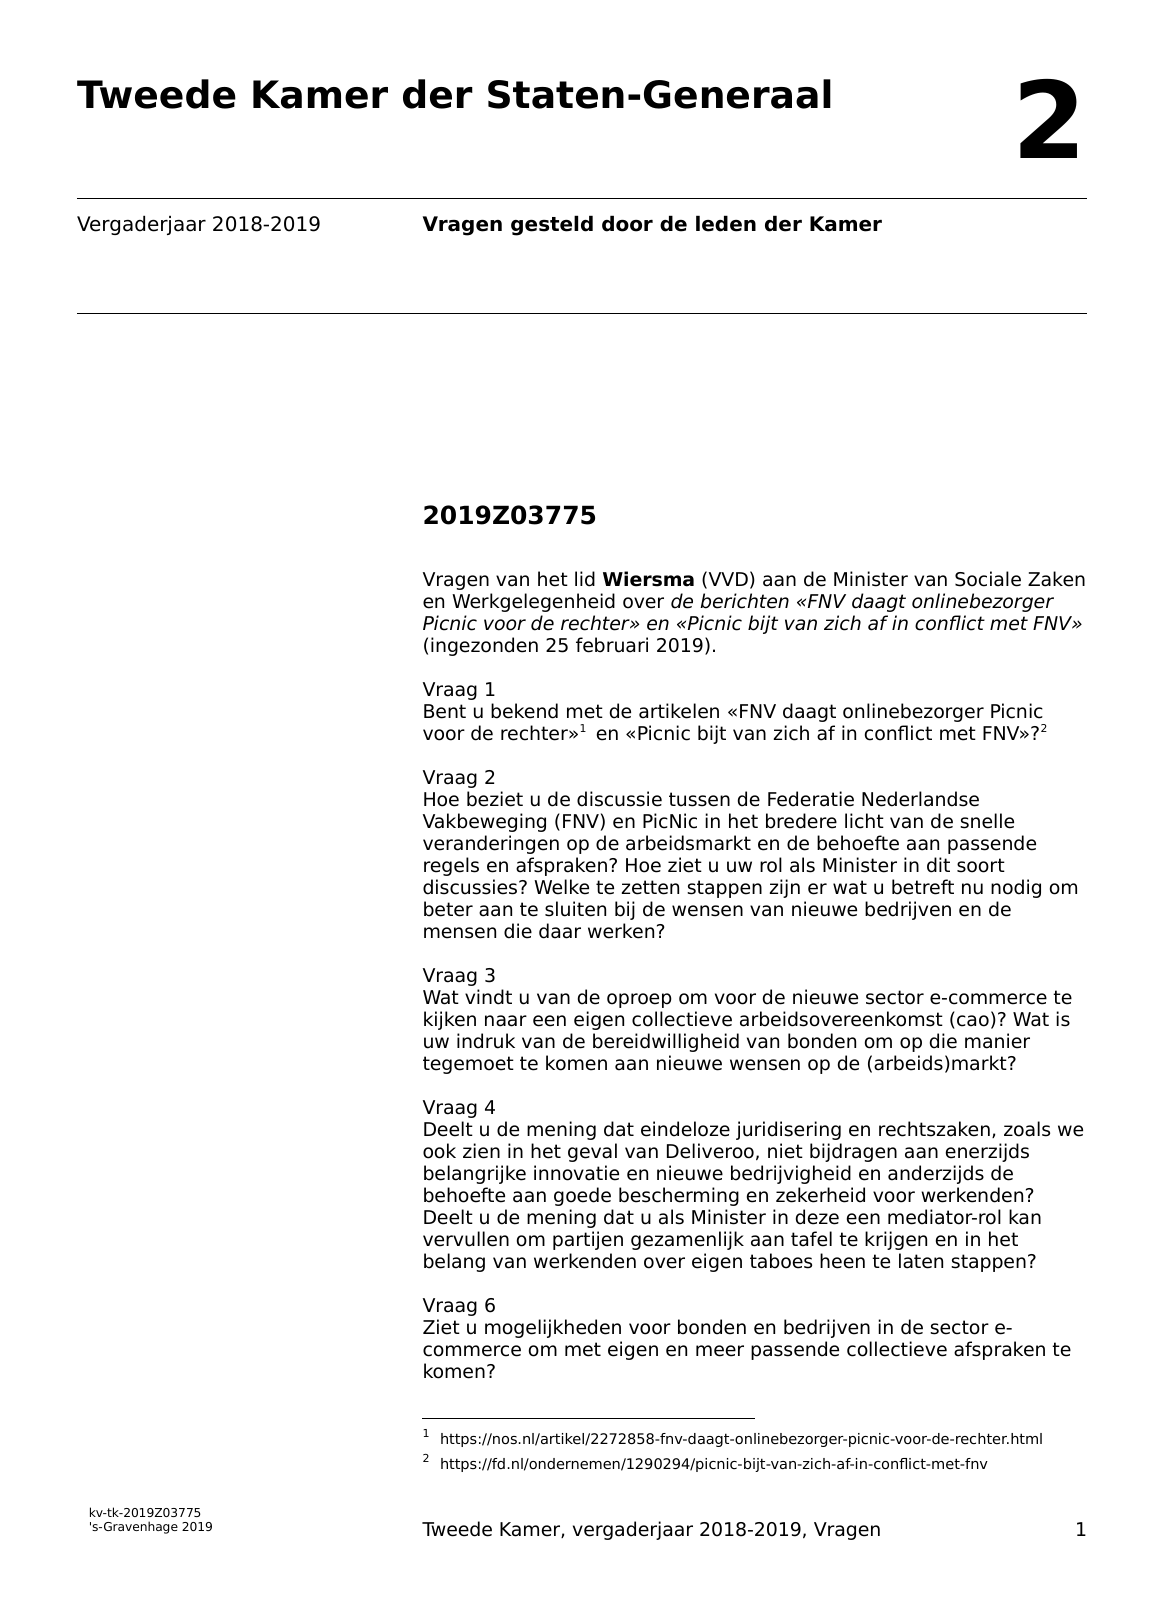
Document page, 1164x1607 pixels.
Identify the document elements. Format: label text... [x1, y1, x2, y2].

text Hoe beziet u de discussie tussen de Federatie Nederlandse Vakbeweging (FNV) en PicNic in het bredere licht van de snelle veranderingen op de arbeidsmarkt en de behoefte aan passende regels en afspraken? Hoe ziet u uw rol als Minister in dit soort discussies? Welke te zetten stappen zijn er wat u betreft nu nodig om beter aan te sluiten bij de wensen van nieuwe bedrijven en de mensen die daar werken? [422, 789, 1087, 943]
text https://fd.nl/ondernemen/1290294/picnic-bijt-van-zich-af-in-conflict-met-fnv [422, 1452, 1087, 1474]
text Deelt u de mening dat u als Minister in deze een mediator-rol kan vervullen om partijen gezamenlijk aan tafel te krijgen en in het belang van werkenden over eigen taboes heen te laten stappen? [422, 1207, 1087, 1273]
table_cell Vragen gesteld door de leden der Kamer [422, 199, 1087, 313]
text Vragen van het lid Wiersma (VVD) aan de Minister van Sociale Zaken en Werkgelegenheid over de berichten «FNV daagt onlinebezorger Picnic voor de rechter» en «Picnic bijt van zich af in conflict met FNV» (ingezonden 25 februari 2019). [422, 569, 1087, 657]
text 2019Z03775 [422, 501, 1087, 531]
table_cell Vergaderjaar 2018-2019 [77, 199, 422, 313]
text Vraag 3 [422, 965, 1087, 987]
text Deelt u de mening dat eindeloze juridisering en rechtszaken, zoals we ook zien in het geval van Deliveroo, niet bijdragen aan enerzijds belangrijke innovatie en nieuwe bedrijvigheid en anderzijds de behoefte aan goede bescherming en zekerheid voor werkenden? [422, 1119, 1087, 1207]
text Ziet u mogelijkheden voor bonden en bedrijven in de sector e-commerce om met eigen en meer passende collectieve afspraken te komen? [422, 1317, 1087, 1383]
text Vraag 4 [422, 1097, 1087, 1119]
text https://nos.nl/artikel/2272858-fnv-daagt-onlinebezorger-picnic-voor-de-rechter.html [422, 1427, 1087, 1449]
text kv-tk-2019Z03775 [88, 1506, 323, 1520]
text 's-Gravenhage 2019 [88, 1520, 323, 1534]
text Wat vindt u van de oproep om voor de nieuwe sector e-commerce te kijken naar een eigen collectieve arbeidsovereenkomst (cao)? Wat is uw indruk van de bereidwilligheid van bonden om op die manier tegemoet te komen aan nieuwe wensen op de (arbeids)markt? [422, 987, 1087, 1075]
text Vraag 1 [422, 679, 1087, 701]
text Vraag 6 [422, 1295, 1087, 1317]
text Bent u bekend met de artikelen «FNV daagt onlinebezorger Picnic voor de rechter» en «Picnic bijt van zich af in conflict met FNV»? [422, 701, 1087, 745]
table_header 2 [886, 59, 1087, 198]
table_header Tweede Kamer der Staten-Generaal [77, 59, 886, 198]
text Vraag 2 [422, 767, 1087, 789]
